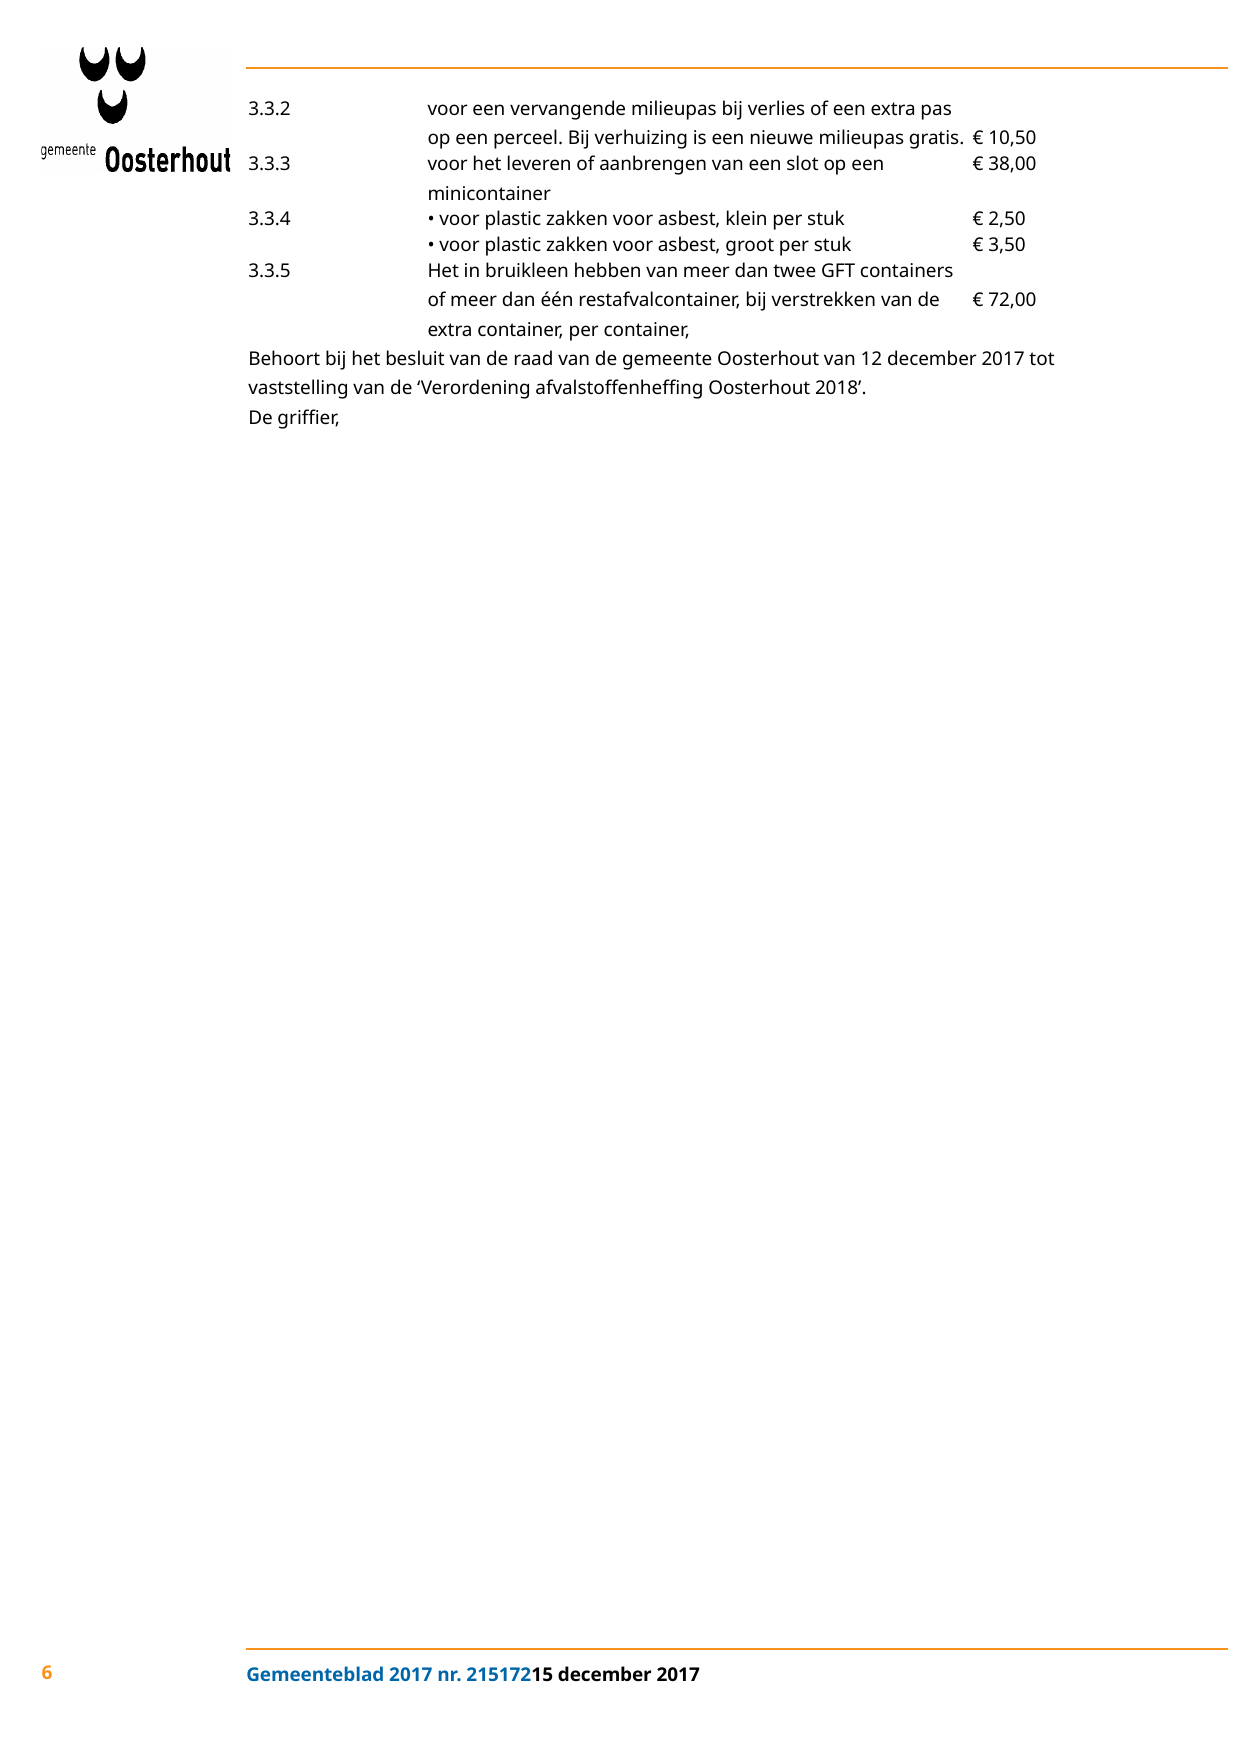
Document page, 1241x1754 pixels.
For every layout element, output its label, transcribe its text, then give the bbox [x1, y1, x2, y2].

table_cell Het in bruikleen hebben van meer dan twee GFT containers of meer dan één restafvalcontainer, bij verstrekken van de extra container, per container, [427, 257, 972, 342]
text De griffier, [248, 404, 1152, 430]
table_cell • voor plastic zakken voor asbest, klein per stuk [427, 205, 972, 231]
table_cell voor het leveren of aanbrengen van een slot op een minicontainer [427, 150, 972, 205]
table_cell 3.3.2 [248, 95, 427, 150]
picture [41, 47, 231, 172]
table_cell € 38,00 [973, 150, 1152, 205]
table_cell [248, 231, 427, 257]
table_cell 3.3.5 [248, 257, 427, 342]
table_cell € 3,50 [973, 231, 1152, 257]
table_cell • voor plastic zakken voor asbest, groot per stuk [427, 231, 972, 257]
table_cell € 72,00 [973, 257, 1152, 342]
table_cell voor een vervangende milieupas bij verlies of een extra pas op een perceel. Bij verhuizing is een nieuwe milieupas gratis. [427, 95, 972, 150]
table_cell 3.3.4 [248, 205, 427, 231]
table_cell 3.3.3 [248, 150, 427, 205]
table_cell € 2,50 [973, 205, 1152, 231]
table_cell € 10,50 [973, 95, 1152, 150]
text Behoort bij het besluit van de raad van de gemeente Oosterhout van 12 december 2017 tot vaststelling van de ‘Verordening afvalstoffenheffing Oosterhout 2018’. [248, 345, 1152, 400]
